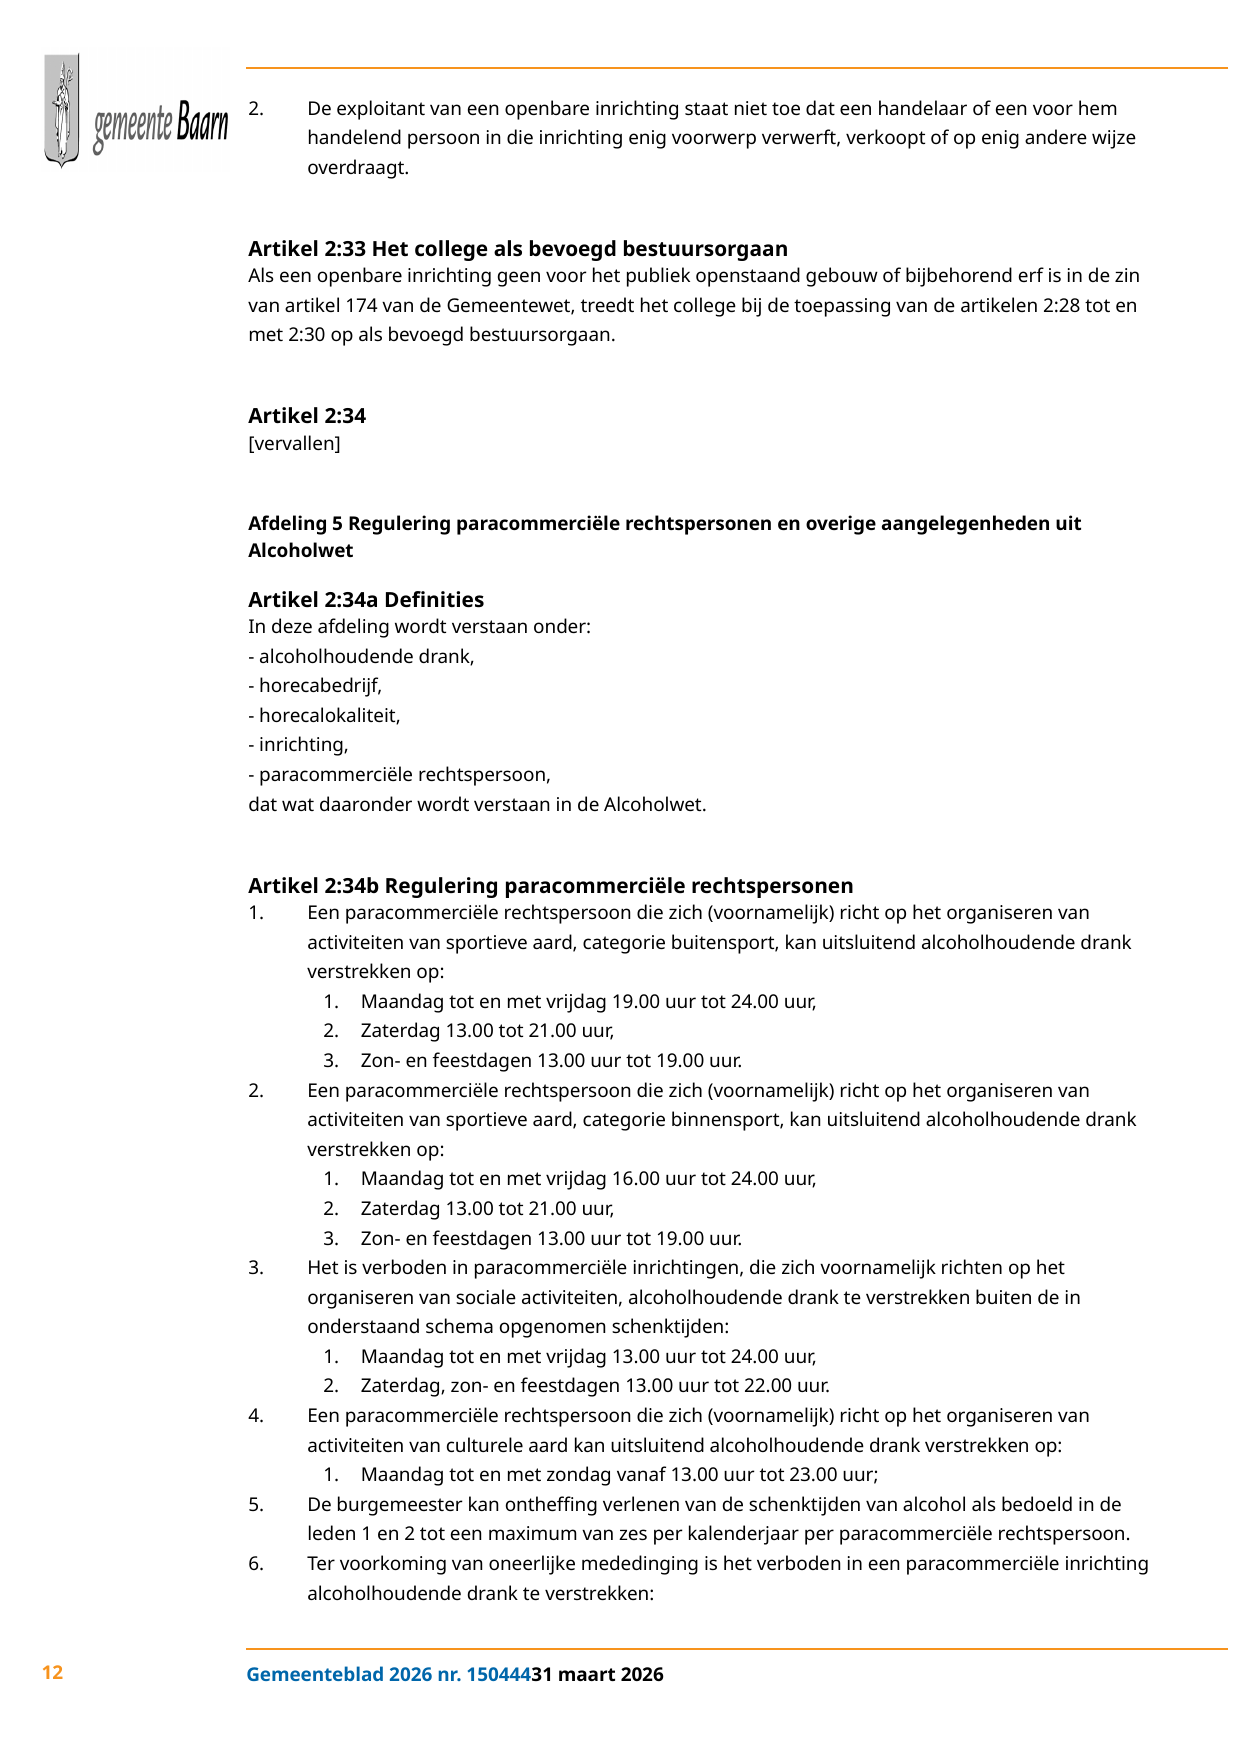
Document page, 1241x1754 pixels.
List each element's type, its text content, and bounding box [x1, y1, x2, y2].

list Een paracommerciële rechtspersoon die zich (voornamelijk) richt op het organiseren van activiteiten van sportieve aard, categorie buitensport, kan uitsluitend alcoholhoudende drank verstrekken op: [248, 899, 1152, 984]
list Maandag tot en met vrijdag 16.00 uur tot 24.00 uur, [323, 1166, 1152, 1191]
list Maandag tot en met vrijdag 13.00 uur tot 24.00 uur, [323, 1343, 1152, 1369]
list Het is verboden in paracommerciële inrichtingen, die zich voornamelijk richten op het organiseren van sociale activiteiten, alcoholhoudende drank te verstrekken buiten de in onderstaand schema opgenomen schenktijden: [248, 1254, 1152, 1339]
text - horecabedrijf, [248, 672, 1152, 698]
list Zon- en feestdagen 13.00 uur tot 19.00 uur. [323, 1225, 1152, 1250]
text [vervallen] [248, 430, 1152, 456]
text Artikel 2:34a Definities [248, 585, 1152, 613]
text Artikel 2:34b Regulering paracommerciële rechtspersonen [248, 871, 1152, 899]
text Als een openbare inrichting geen voor het publiek openstaand gebouw of bijbehorend erf is in de zin van artikel 174 van de Gemeentewet, treedt het college bij de toepassing van de artikelen 2:28 tot en met 2:30 op als bevoegd bestuursorgaan. [248, 262, 1152, 347]
text Artikel 2:33 Het college als bevoegd bestuursorgaan [248, 234, 1152, 262]
text dat wat daaronder wordt verstaan in de Alcoholwet. [248, 791, 1152, 817]
list Maandag tot en met zondag vanaf 13.00 uur tot 23.00 uur; [323, 1461, 1152, 1487]
text - inrichting, [248, 732, 1152, 757]
text Artikel 2:34 [248, 402, 1152, 430]
list Zaterdag, zon- en feestdagen 13.00 uur tot 22.00 uur. [323, 1373, 1152, 1398]
text - horecalokaliteit, [248, 702, 1152, 728]
list De exploitant van een openbare inrichting staat niet toe dat een handelaar of een voor hem handelend persoon in die inrichting enig voorwerp verwerft, verkoopt of op enig andere wijze overdraagt. [248, 95, 1152, 180]
list Ter voorkoming van oneerlijke mededinging is het verboden in een paracommerciële inrichting alcoholhoudende drank te verstrekken: [248, 1550, 1152, 1605]
list Een paracommerciële rechtspersoon die zich (voornamelijk) richt op het organiseren van activiteiten van culturele aard kan uitsluitend alcoholhoudende drank verstrekken op: [248, 1402, 1152, 1457]
list Maandag tot en met vrijdag 19.00 uur tot 24.00 uur, [323, 988, 1152, 1014]
text Afdeling 5 Regulering paracommerciële rechtspersonen en overige aangelegenheden uit Alcoholwet [248, 510, 1152, 564]
text - alcoholhoudende drank, [248, 643, 1152, 669]
list Zaterdag 13.00 tot 21.00 uur, [323, 1018, 1152, 1043]
list Zaterdag 13.00 tot 21.00 uur, [323, 1195, 1152, 1221]
list Zon- en feestdagen 13.00 uur tot 19.00 uur. [323, 1047, 1152, 1073]
picture [41, 47, 231, 172]
text - paracommerciële rechtspersoon, [248, 761, 1152, 787]
text In deze afdeling wordt verstaan onder: [248, 613, 1152, 639]
list Een paracommerciële rechtspersoon die zich (voornamelijk) richt op het organiseren van activiteiten van sportieve aard, categorie binnensport, kan uitsluitend alcoholhoudende drank verstrekken op: [248, 1077, 1152, 1162]
list De burgemeester kan ontheffing verlenen van de schenktijden van alcohol als bedoeld in de leden 1 en 2 tot een maximum van zes per kalenderjaar per paracommerciële rechtspersoon. [248, 1491, 1152, 1546]
